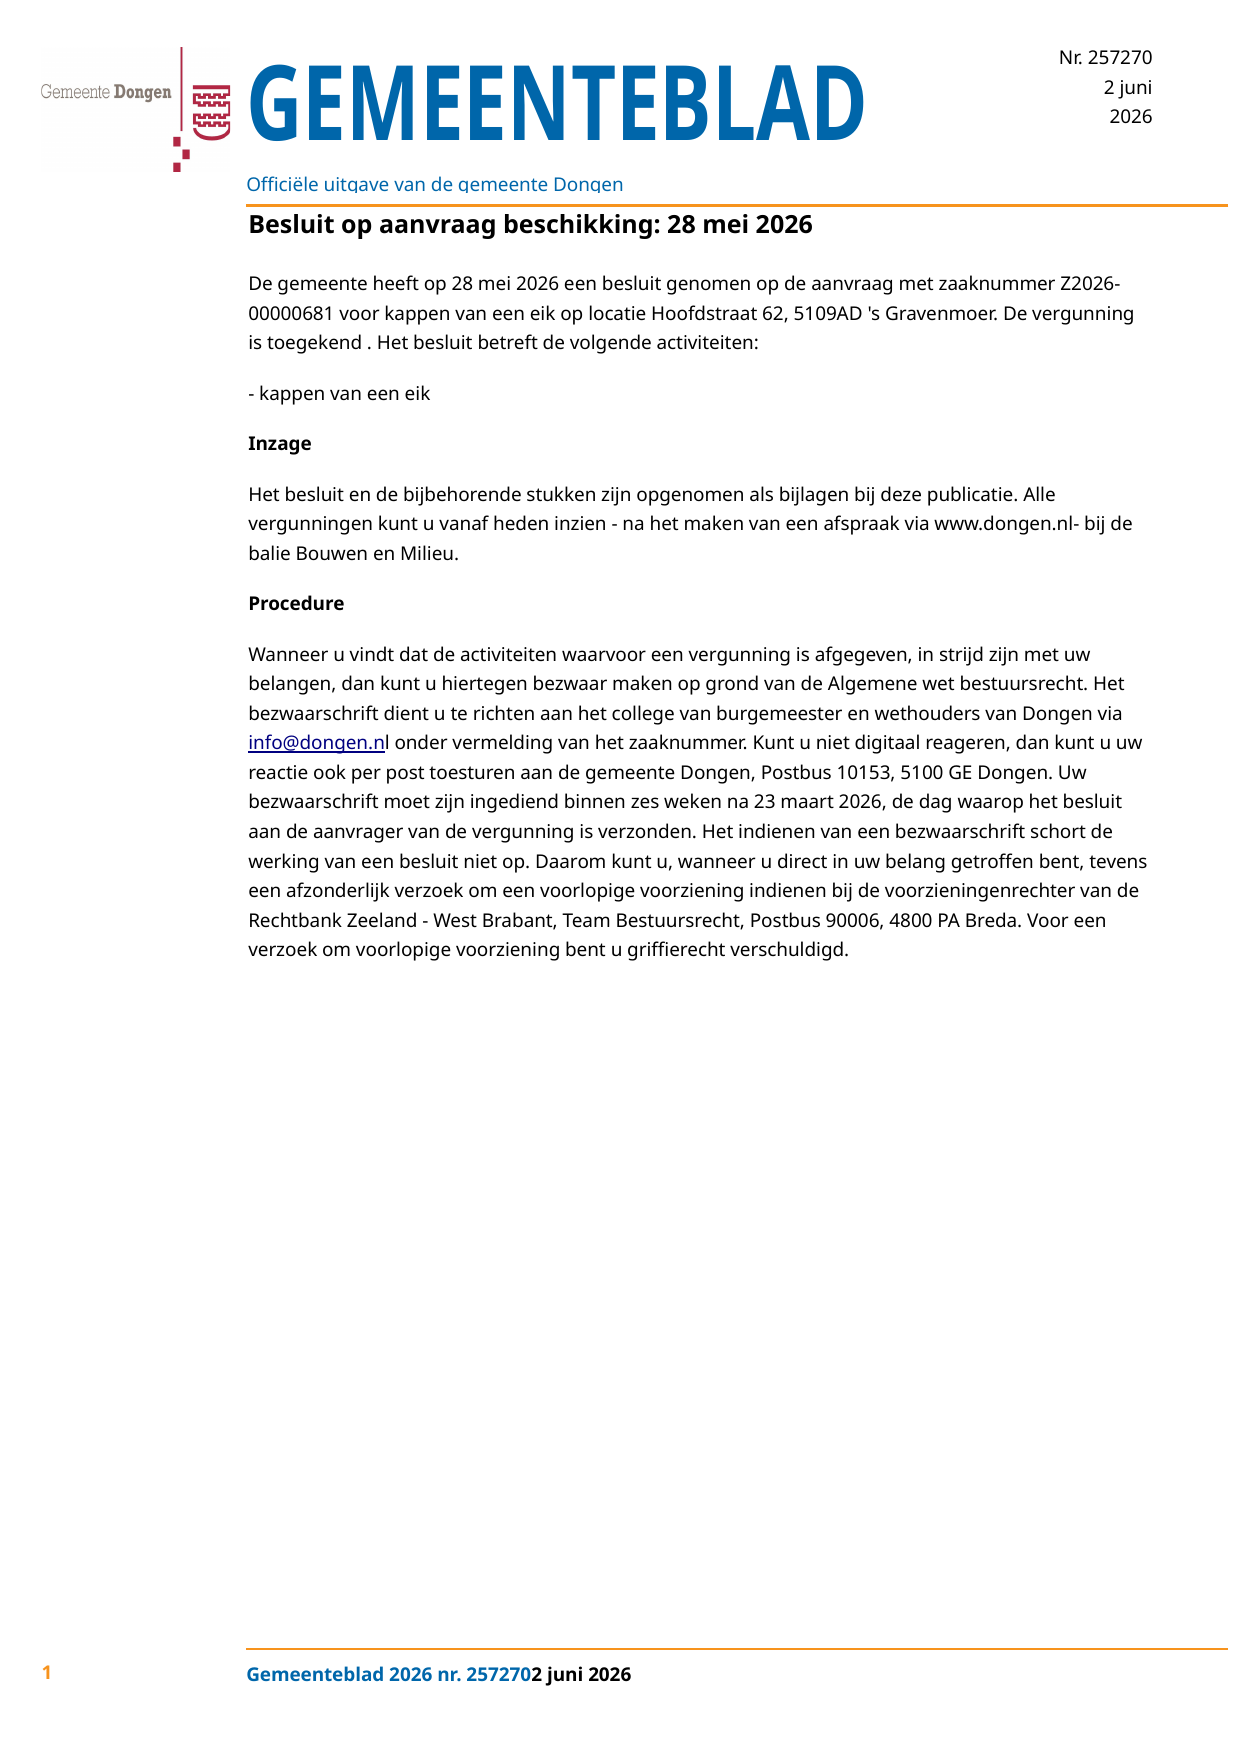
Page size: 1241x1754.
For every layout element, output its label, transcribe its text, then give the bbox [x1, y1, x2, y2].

text Wanneer u vindt dat de activiteiten waarvoor een vergunning is afgegeven, in strijd zijn met uw belangen, dan kunt u hiertegen bezwaar maken op grond van de Algemene wet bestuursrecht. Het bezwaarschrift dient u te richten aan het college van burgemeester en wethouders van Dongen via info@dongen.nl onder vermelding van het zaaknummer. Kunt u niet digitaal reageren, dan kunt u uw reactie ook per post toesturen aan de gemeente Dongen, Postbus 10153, 5100 GE Dongen. Uw bezwaarschrift moet zijn ingediend binnen zes weken na 23 maart 2026, de dag waarop het besluit aan de aanvrager van de vergunning is verzonden. Het indienen van een bezwaarschrift schort de werking van een besluit niet op. Daarom kunt u, wanneer u direct in uw belang getroffen bent, tevens een afzonderlijk verzoek om een voorlopige voorziening indienen bij de voorzieningenrechter van de Rechtbank Zeeland - West Brabant, Team Bestuursrecht, Postbus 90006, 4800 PA Breda. Voor een verzoek om voorlopige voorziening bent u griffierecht verschuldigd. [248, 641, 1152, 962]
text Procedure [248, 590, 1152, 616]
picture [41, 47, 231, 172]
text De gemeente heeft op 28 mei 2026 een besluit genomen op de aanvraag met zaaknummer Z2026-00000681 voor kappen van een eik op locatie Hoofdstraat 62, 5109AD 's Gravenmoer. De vergunning is toegekend . Het besluit betreft de volgende activiteiten: [248, 270, 1152, 355]
text - kappen van een eik [248, 380, 1152, 406]
text Het besluit en de bijbehorende stukken zijn opgenomen als bijlagen bij deze publicatie. Alle vergunningen kunt u vanaf heden inzien - na het maken van een afspraak via www.dongen.nl- bij de balie Bouwen en Milieu. [248, 481, 1152, 566]
text Besluit op aanvraag beschikking: 28 mei 2026 [248, 207, 1152, 241]
text Inzage [248, 430, 1152, 456]
